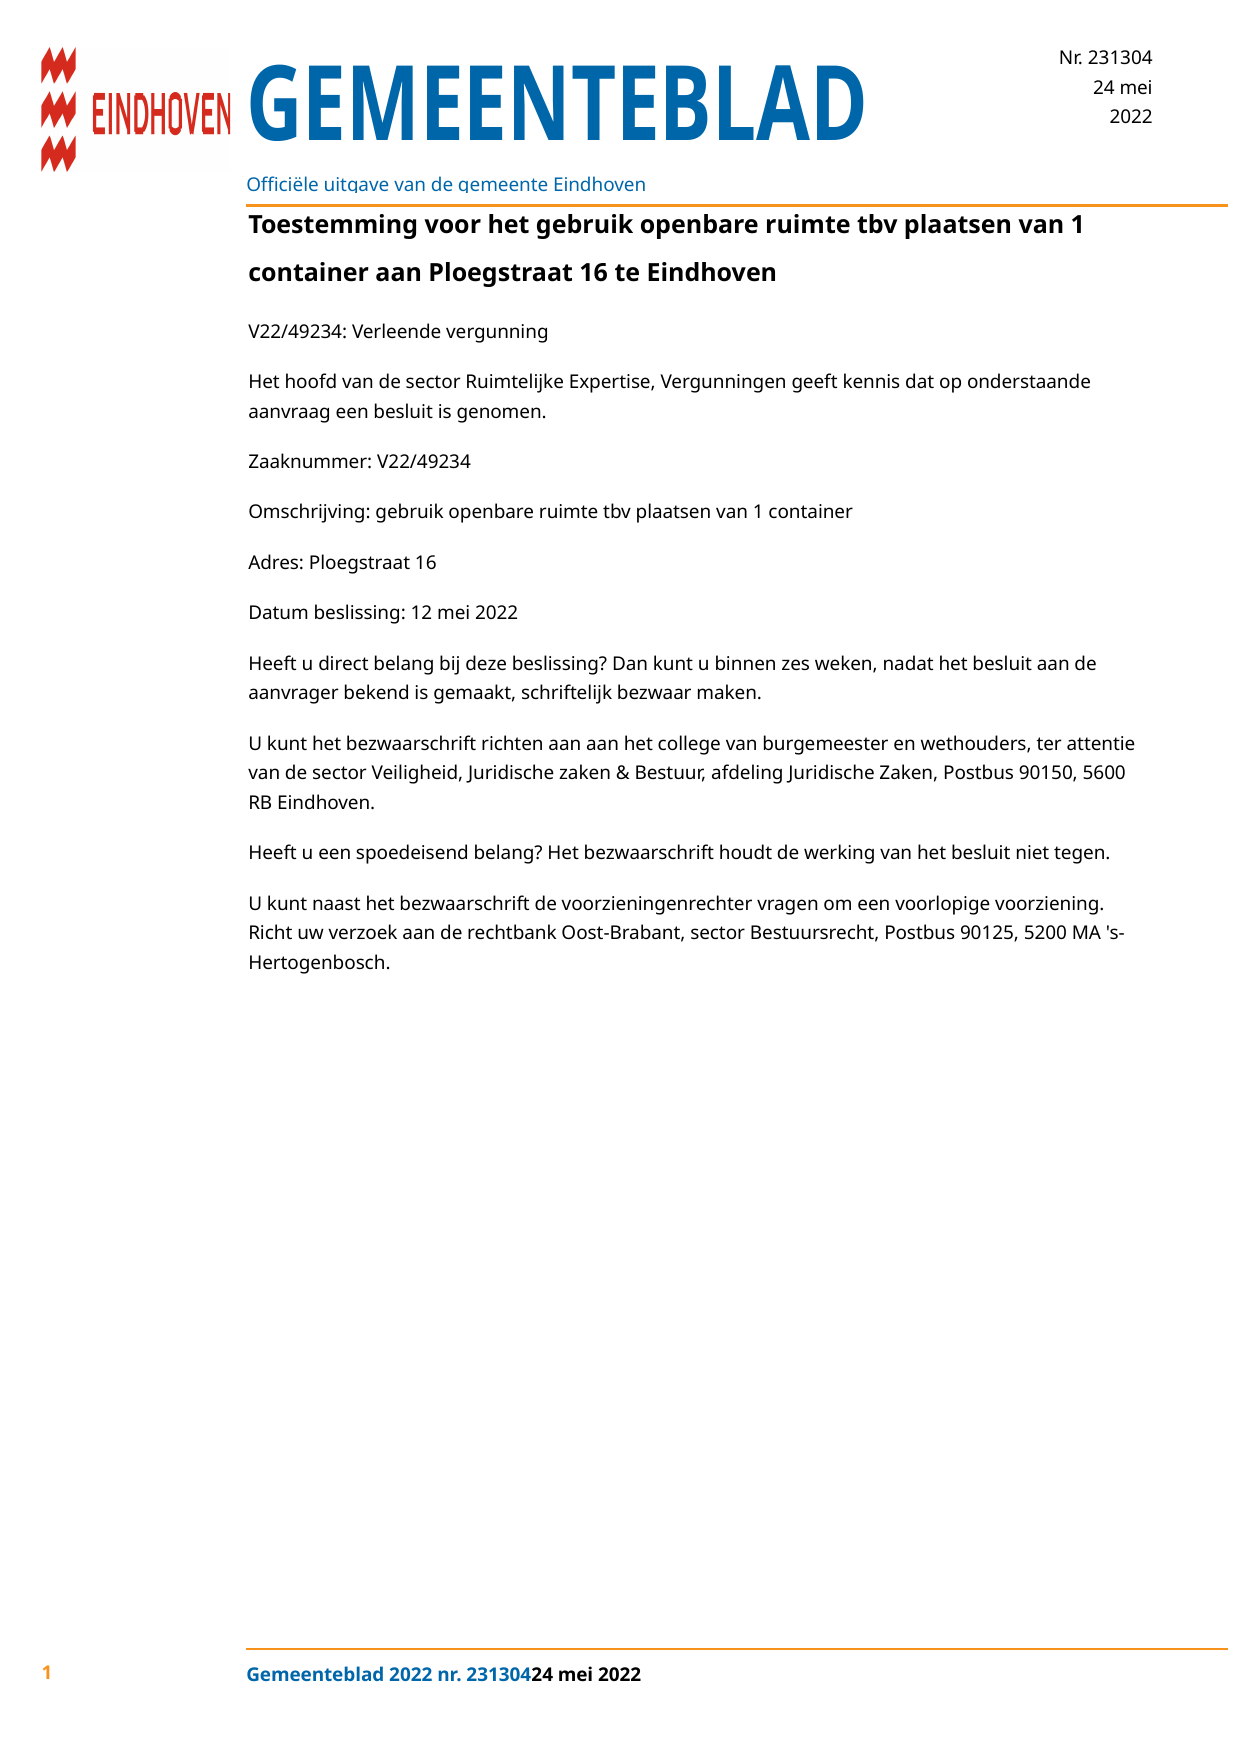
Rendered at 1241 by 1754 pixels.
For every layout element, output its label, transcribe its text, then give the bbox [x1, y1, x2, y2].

picture [41, 47, 231, 172]
text U kunt naast het bezwaarschrift de voorzieningenrechter vragen om een voorlopige voorziening. Richt uw verzoek aan de rechtbank Oost-Brabant, sector Bestuursrecht, Postbus 90125, 5200 MA 's-Hertogenbosch. [248, 890, 1152, 975]
text Zaaknummer: V22/49234 [248, 448, 1152, 474]
text Het hoofd van de sector Ruimtelijke Expertise, Vergunningen geeft kennis dat op onderstaande aanvraag een besluit is genomen. [248, 368, 1152, 424]
text Omschrijving: gebruik openbare ruimte tbv plaatsen van 1 container [248, 499, 1152, 524]
text Adres: Ploegstraat 16 [248, 549, 1152, 575]
text Datum beslissing: 12 mei 2022 [248, 599, 1152, 625]
text Heeft u direct belang bij deze beslissing? Dan kunt u binnen zes weken, nadat het besluit aan de aanvrager bekend is gemaakt, schriftelijk bezwaar maken. [248, 650, 1152, 705]
text V22/49234: Verleende vergunning [248, 318, 1152, 344]
text Toestemming voor het gebruik openbare ruimte tbv plaatsen van 1 container aan Ploegstraat 16 te Eindhoven [248, 207, 1152, 288]
text Heeft u een spoedeisend belang? Het bezwaarschrift houdt de werking van het besluit niet tegen. [248, 839, 1152, 865]
text U kunt het bezwaarschrift richten aan aan het college van burgemeester en wethouders, ter attentie van de sector Veiligheid, Juridische zaken & Bestuur, afdeling Juridische Zaken, Postbus 90150, 5600 RB Eindhoven. [248, 730, 1152, 815]
